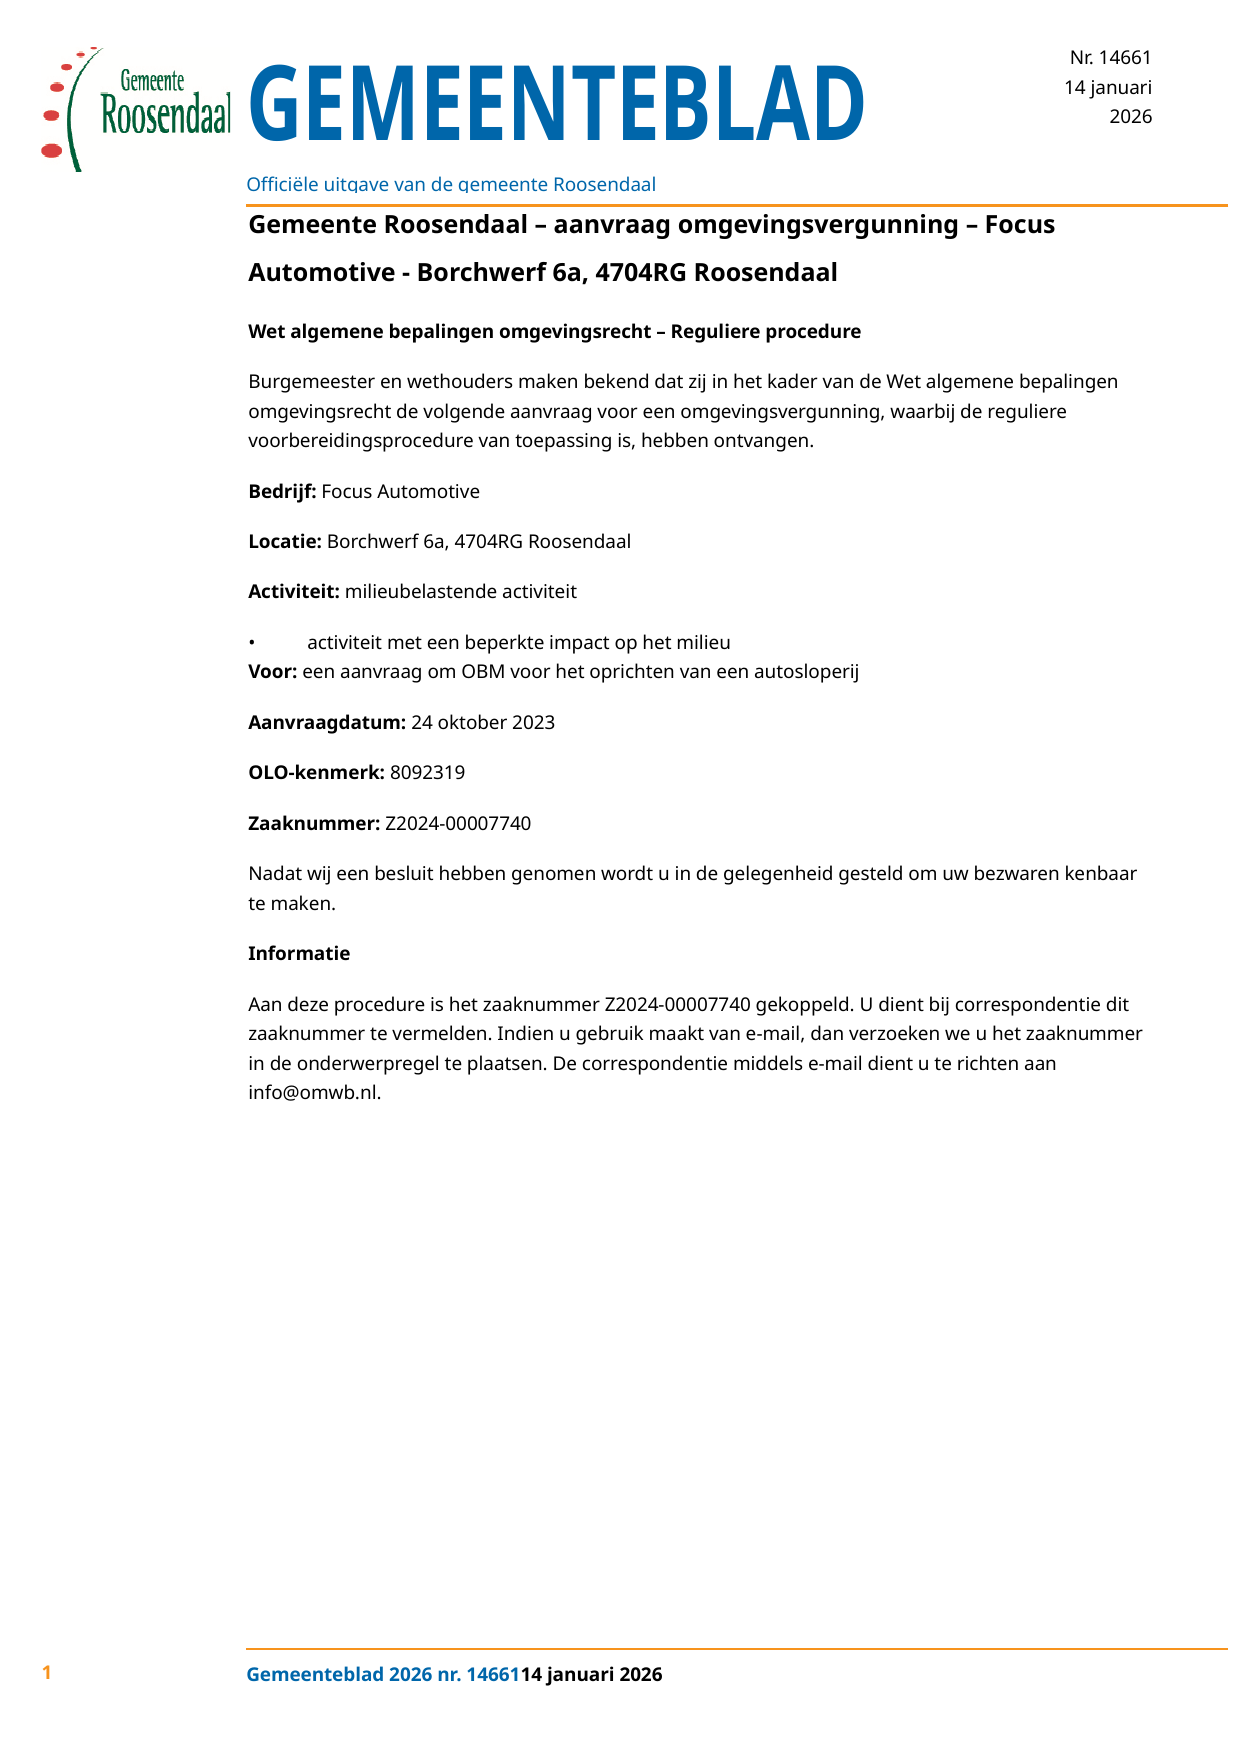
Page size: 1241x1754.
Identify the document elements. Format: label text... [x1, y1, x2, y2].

text Nadat wij een besluit hebben genomen wordt u in de gelegenheid gesteld om uw bezwaren kenbaar te maken. [248, 860, 1152, 916]
picture [41, 47, 231, 172]
text Locatie: Borchwerf 6a, 4704RG Roosendaal [248, 528, 1152, 554]
text Informatie [248, 940, 1152, 966]
text Zaaknummer: Z2024-00007740 [248, 810, 1152, 836]
text Wet algemene bepalingen omgevingsrecht – Reguliere procedure [248, 318, 1152, 344]
text Aanvraagdatum: 24 oktober 2023 [248, 709, 1152, 735]
text Activiteit: milieubelastende activiteit [248, 579, 1152, 604]
list activiteit met een beperkte impact op het milieu [248, 629, 1152, 655]
text OLO-kenmerk: 8092319 [248, 759, 1152, 785]
text Burgemeester en wethouders maken bekend dat zij in het kader van de Wet algemene bepalingen omgevingsrecht de volgende aanvraag voor een omgevingsvergunning, waarbij de reguliere voorbereidingsprocedure van toepassing is, hebben ontvangen. [248, 368, 1152, 453]
text Gemeente Roosendaal – aanvraag omgevingsvergunning – Focus Automotive - Borchwerf 6a, 4704RG Roosendaal [248, 207, 1152, 288]
text Voor: een aanvraag om OBM voor het oprichten van een autosloperij [248, 659, 1152, 684]
text Aan deze procedure is het zaaknummer Z2024-00007740 gekoppeld. U dient bij correspondentie dit zaaknummer te vermelden. Indien u gebruik maakt van e-mail, dan verzoeken we u het zaaknummer in de onderwerpregel te plaatsen. De correspondentie middels e-mail dient u te richten aan info@omwb.nl. [248, 991, 1152, 1105]
text Bedrijf: Focus Automotive [248, 478, 1152, 504]
